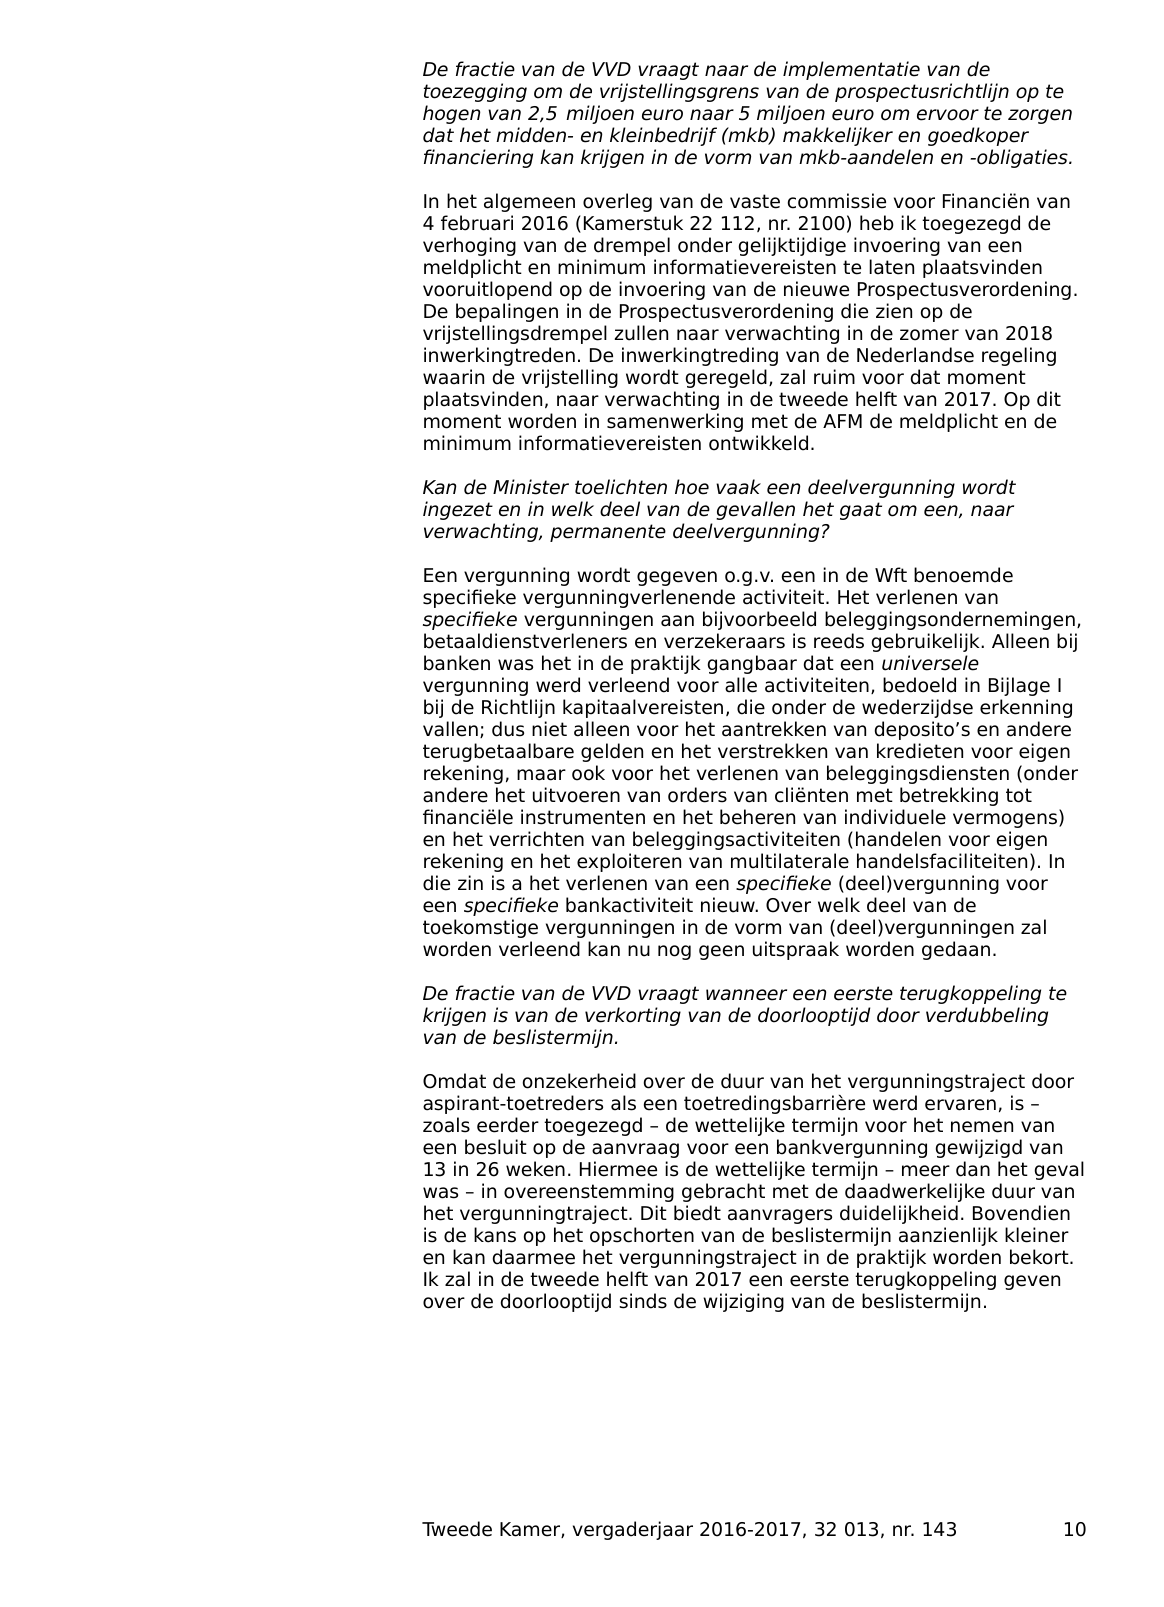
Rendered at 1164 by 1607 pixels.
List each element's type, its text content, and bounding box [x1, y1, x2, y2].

text De fractie van de VVD vraagt wanneer een eerste terugkoppeling te krijgen is van de verkorting van de doorlooptijd door verdubbeling van de beslistermijn. [422, 983, 1087, 1049]
text Kan de Minister toelichten hoe vaak een deelvergunning wordt ingezet en in welk deel van de gevallen het gaat om een, naar verwachting, permanente deelvergunning? [422, 477, 1087, 543]
text De fractie van de VVD vraagt naar de implementatie van de toezegging om de vrijstellingsgrens van de prospectusrichtlijn op te hogen van 2,5 miljoen euro naar 5 miljoen euro om ervoor te zorgen dat het midden- en kleinbedrijf (mkb) makkelijker en goedkoper financiering kan krijgen in de vorm van mkb-aandelen en -obligaties. [422, 59, 1087, 169]
text Omdat de onzekerheid over de duur van het vergunningstraject door aspirant-toetreders als een toetredingsbarrière werd ervaren, is – zoals eerder toegezegd – de wettelijke termijn voor het nemen van een besluit op de aanvraag voor een bankvergunning gewijzigd van 13 in 26 weken. Hiermee is de wettelijke termijn – meer dan het geval was – in overeenstemming gebracht met de daadwerkelijke duur van het vergunningtraject. Dit biedt aanvragers duidelijkheid. Bovendien is de kans op het opschorten van de beslistermijn aanzienlijk kleiner en kan daarmee het vergunningstraject in de praktijk worden bekort. Ik zal in de tweede helft van 2017 een eerste terugkoppeling geven over de doorlooptijd sinds de wijziging van de beslistermijn. [422, 1071, 1087, 1313]
text Een vergunning wordt gegeven o.g.v. een in de Wft benoemde specifieke vergunningverlenende activiteit. Het verlenen van specifieke vergunningen aan bijvoorbeeld beleggingsondernemingen, betaaldienstverleners en verzekeraars is reeds gebruikelijk. Alleen bij banken was het in de praktijk gangbaar dat een universele vergunning werd verleend voor alle activiteiten, bedoeld in Bijlage I bij de Richtlijn kapitaalvereisten, die onder de wederzijdse erkenning vallen; dus niet alleen voor het aantrekken van deposito’s en andere terugbetaalbare gelden en het verstrekken van kredieten voor eigen rekening, maar ook voor het verlenen van beleggingsdiensten (onder andere het uitvoeren van orders van cliënten met betrekking tot financiële instrumenten en het beheren van individuele vermogens) en het verrichten van beleggingsactiviteiten (handelen voor eigen rekening en het exploiteren van multilaterale handelsfaciliteiten). In die zin is a het verlenen van een specifieke (deel)vergunning voor een specifieke bankactiviteit nieuw. Over welk deel van de toekomstige vergunningen in de vorm van (deel)vergunningen zal worden verleend kan nu nog geen uitspraak worden gedaan. [422, 565, 1087, 961]
text In het algemeen overleg van de vaste commissie voor Financiën van 4 februari 2016 (Kamerstuk 22 112, nr. 2100) heb ik toegezegd de verhoging van de drempel onder gelijktijdige invoering van een meldplicht en minimum informatievereisten te laten plaatsvinden vooruitlopend op de invoering van de nieuwe Prospectusverordening. De bepalingen in de Prospectusverordening die zien op de vrijstellingsdrempel zullen naar verwachting in de zomer van 2018 inwerkingtreden. De inwerkingtreding van de Nederlandse regeling waarin de vrijstelling wordt geregeld, zal ruim voor dat moment plaatsvinden, naar verwachting in de tweede helft van 2017. Op dit moment worden in samenwerking met de AFM de meldplicht en de minimum informatievereisten ontwikkeld. [422, 191, 1087, 455]
